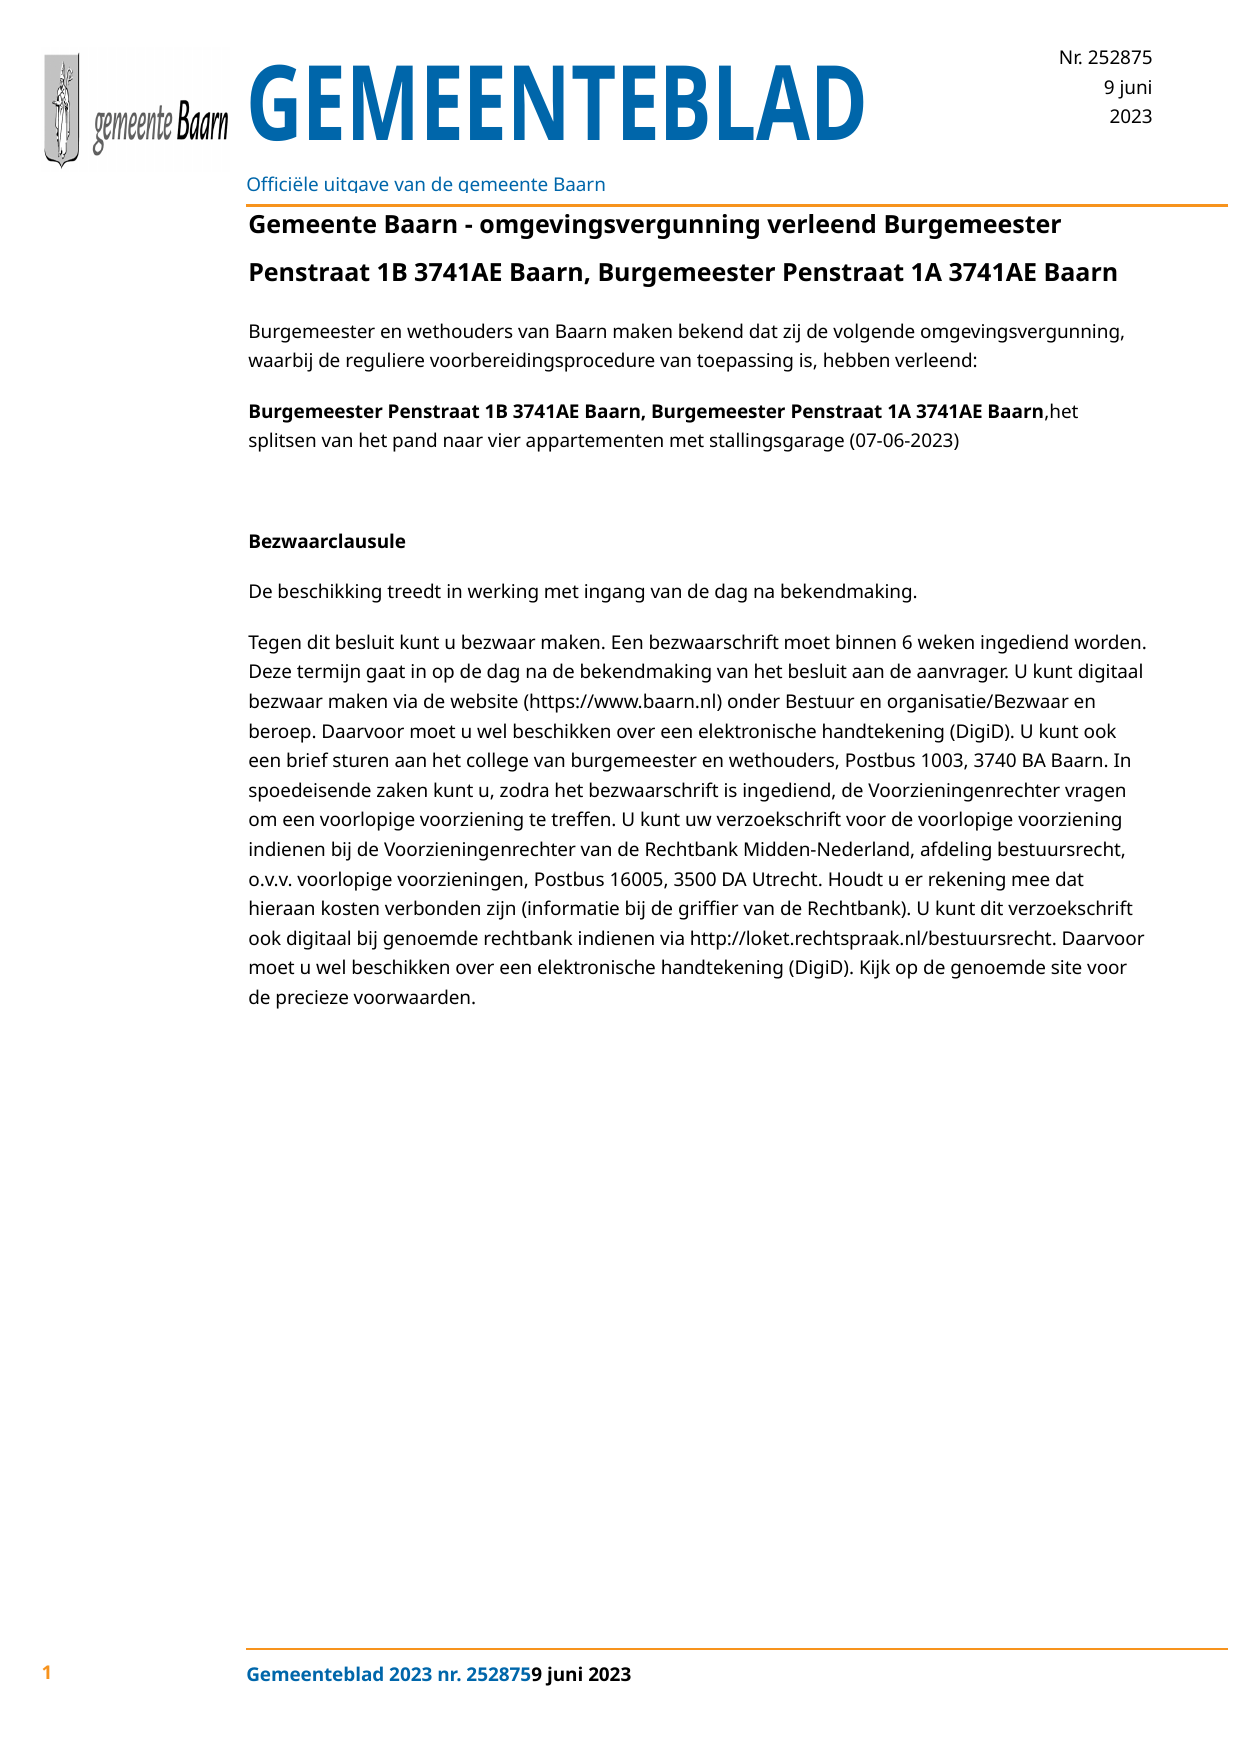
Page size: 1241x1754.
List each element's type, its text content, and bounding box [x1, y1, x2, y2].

text Gemeente Baarn - omgevingsvergunning verleend Burgemeester Penstraat 1B 3741AE Baarn, Burgemeester Penstraat 1A 3741AE Baarn [248, 207, 1152, 288]
text Burgemeester Penstraat 1B 3741AE Baarn, Burgemeester Penstraat 1A 3741AE Baarn,het splitsen van het pand naar vier appartementen met stallingsgarage (07-06-2023) [248, 398, 1152, 453]
text Tegen dit besluit kunt u bezwaar maken. Een bezwaarschrift moet binnen 6 weken ingediend worden. Deze termijn gaat in op de dag na de bekendmaking van het besluit aan de aanvrager. U kunt digitaal bezwaar maken via de website (https://www.baarn.nl) onder Bestuur en organisatie/Bezwaar en beroep. Daarvoor moet u wel beschikken over een elektronische handtekening (DigiD). U kunt ook een brief sturen aan het college van burgemeester en wethouders, Postbus 1003, 3740 BA Baarn. In spoedeisende zaken kunt u, zodra het bezwaarschrift is ingediend, de Voorzieningenrechter vragen om een voorlopige voorziening te treffen. U kunt uw verzoekschrift voor de voorlopige voorziening indienen bij de Voorzieningenrechter van de Rechtbank Midden-Nederland, afdeling bestuursrecht, o.v.v. voorlopige voorzieningen, Postbus 16005, 3500 DA Utrecht. Houdt u er rekening mee dat hieraan kosten verbonden zijn (informatie bij de griffier van de Rechtbank). U kunt dit verzoekschrift ook digitaal bij genoemde rechtbank indienen via http://loket.rechtspraak.nl/bestuursrecht. Daarvoor moet u wel beschikken over een elektronische handtekening (DigiD). Kijk op de genoemde site voor de precieze voorwaarden. [248, 629, 1152, 1010]
text Burgemeester en wethouders van Baarn maken bekend dat zij de volgende omgevingsvergunning, waarbij de reguliere voorbereidingsprocedure van toepassing is, hebben verleend: [248, 318, 1152, 373]
picture [41, 47, 231, 172]
text Bezwaarclausule [248, 528, 1152, 554]
text De beschikking treedt in werking met ingang van de dag na bekendmaking. [248, 579, 1152, 604]
